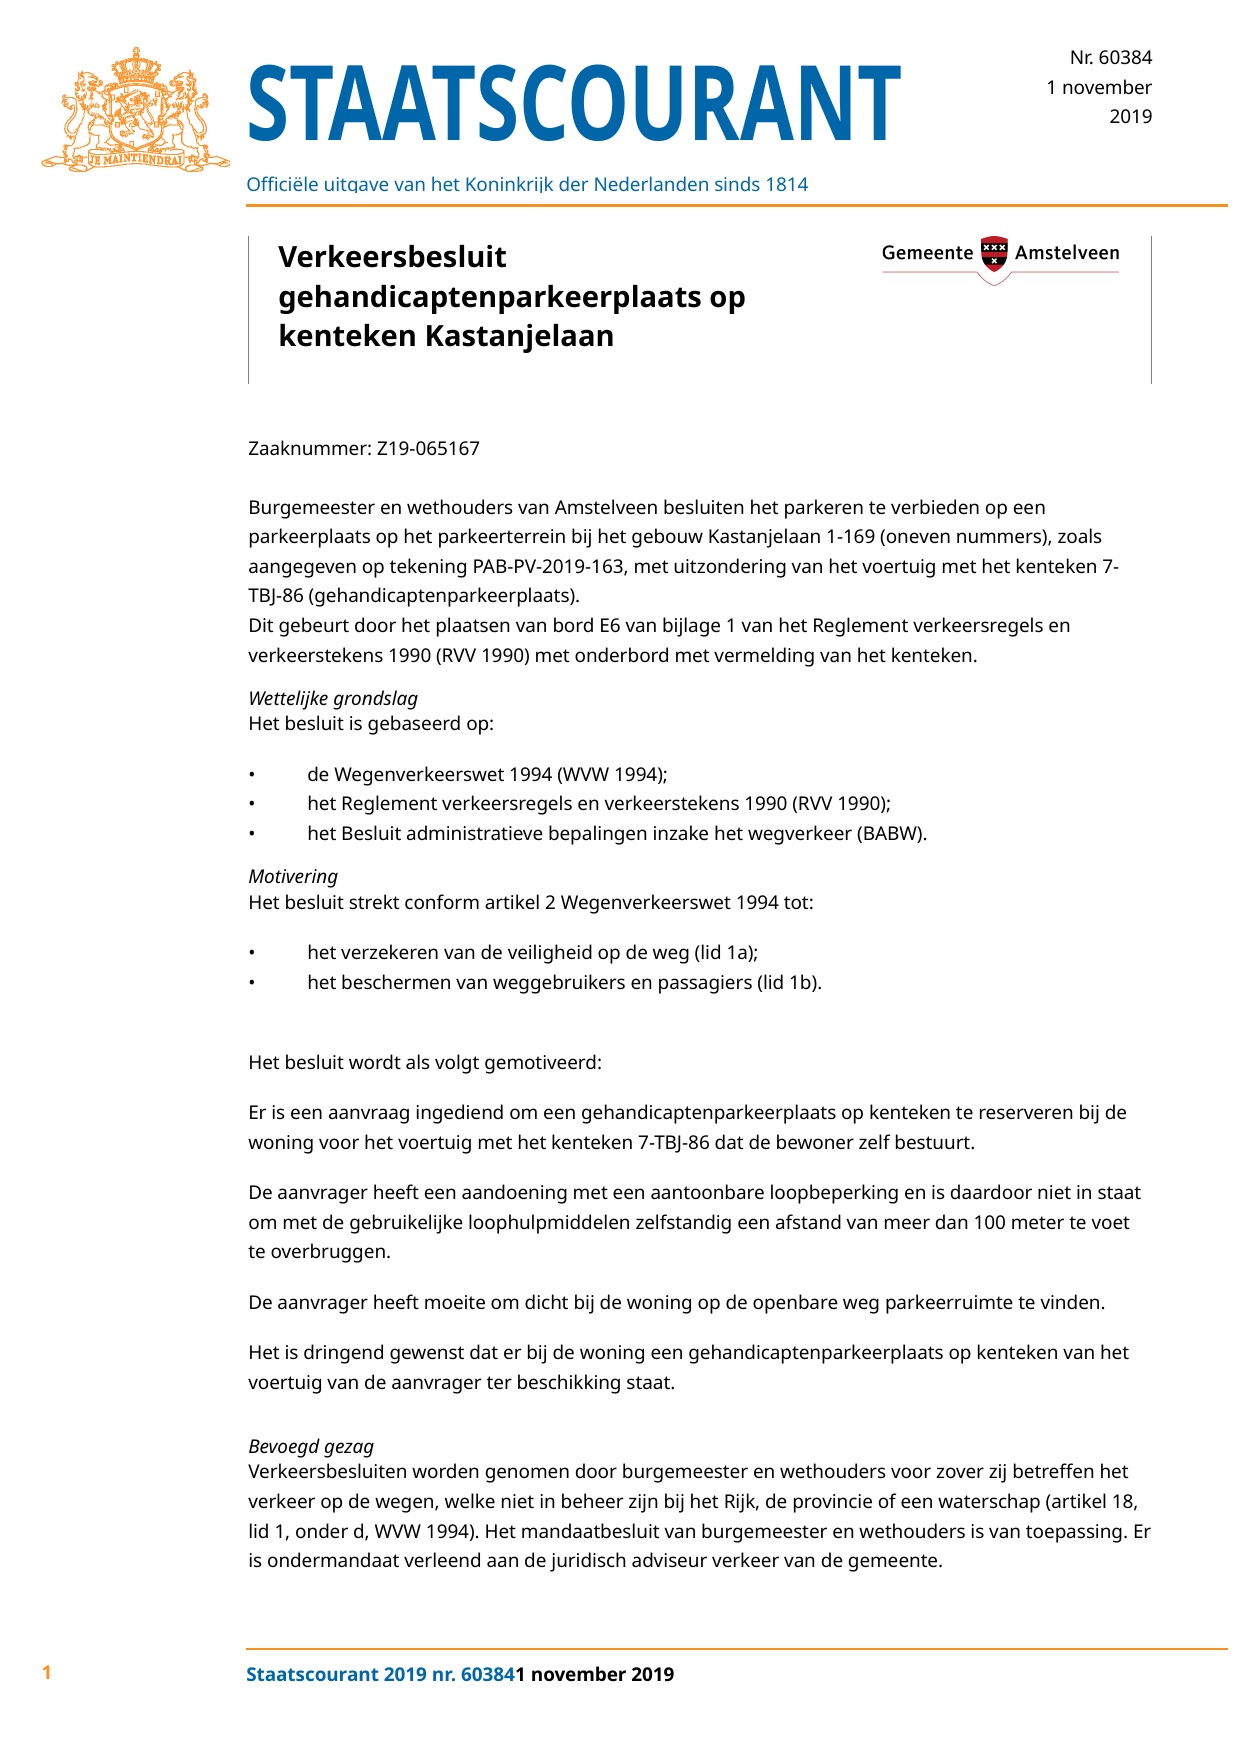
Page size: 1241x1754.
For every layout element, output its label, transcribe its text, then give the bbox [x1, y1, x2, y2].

text De aanvrager heeft een aandoening met een aantoonbare loopbeperking en is daardoor niet in staat om met de gebruikelijke loophulpmiddelen zelfstandig een afstand van meer dan 100 meter te voet te overbruggen. [248, 1179, 1152, 1264]
list het Besluit administratieve bepalingen inzake het wegverkeer (BABW). [248, 820, 1152, 846]
text Bevoegd gezag [248, 1433, 1152, 1459]
text Het besluit is gebaseerd op: [248, 711, 1152, 736]
list de Wegenverkeerswet 1994 (WVW 1994); [248, 761, 1152, 787]
text Verkeersbesluiten worden genomen door burgemeester en wethouders voor zover zij betreffen het verkeer op de wegen, welke niet in beheer zijn bij het Rijk, de provincie of een waterschap (artikel 18, lid 1, onder d, WVW 1994). Het mandaatbesluit van burgemeester en wethouders is van toepassing. Er is ondermandaat verleend aan de juridisch adviseur verkeer van de gemeente. [248, 1459, 1152, 1573]
list het verzekeren van de veiligheid op de weg (lid 1a); [248, 939, 1152, 965]
table_header [850, 236, 1151, 384]
text Wettelijke grondslag [248, 685, 1152, 711]
list het Reglement verkeersregels en verkeerstekens 1990 (RVV 1990); [248, 791, 1152, 816]
picture [41, 47, 231, 172]
table_header Verkeersbesluit gehandicaptenparkeerplaats op kenteken Kastanjelaan [249, 236, 850, 384]
text Het besluit strekt conform artikel 2 Wegenverkeerswet 1994 tot: [248, 889, 1152, 915]
text Dit gebeurt door het plaatsen van bord E6 van bijlage 1 van het Reglement verkeersregels en verkeerstekens 1990 (RVV 1990) met onderbord met vermelding van het kenteken. [248, 612, 1152, 667]
text Burgemeester en wethouders van Amstelveen besluiten het parkeren te verbieden op een parkeerplaats op het parkeerterrein bij het gebouw Kastanjelaan 1-169 (oneven nummers), zoals aangegeven op tekening PAB-PV-2019-163, met uitzondering van het voertuig met het kenteken 7-TBJ-86 (gehandicaptenparkeerplaats). [248, 494, 1152, 608]
text Zaaknummer: Z19-065167 [248, 435, 1152, 460]
text Het is dringend gewenst dat er bij de woning een gehandicaptenparkeerplaats op kenteken van het voertuig van de aanvrager ter beschikking staat. [248, 1339, 1152, 1395]
list het beschermen van weggebruikers en passagiers (lid 1b). [248, 969, 1152, 995]
text De aanvrager heeft moeite om dicht bij de woning op de openbare weg parkeerruimte te vinden. [248, 1289, 1152, 1315]
text Het besluit wordt als volgt gemotiveerd: [248, 1049, 1152, 1075]
picture [882, 236, 1119, 286]
text Motivering [248, 863, 1152, 889]
text Er is een aanvraag ingediend om een gehandicaptenparkeerplaats op kenteken te reserveren bij de woning voor het voertuig met het kenteken 7-TBJ-86 dat de bewoner zelf bestuurt. [248, 1099, 1152, 1155]
